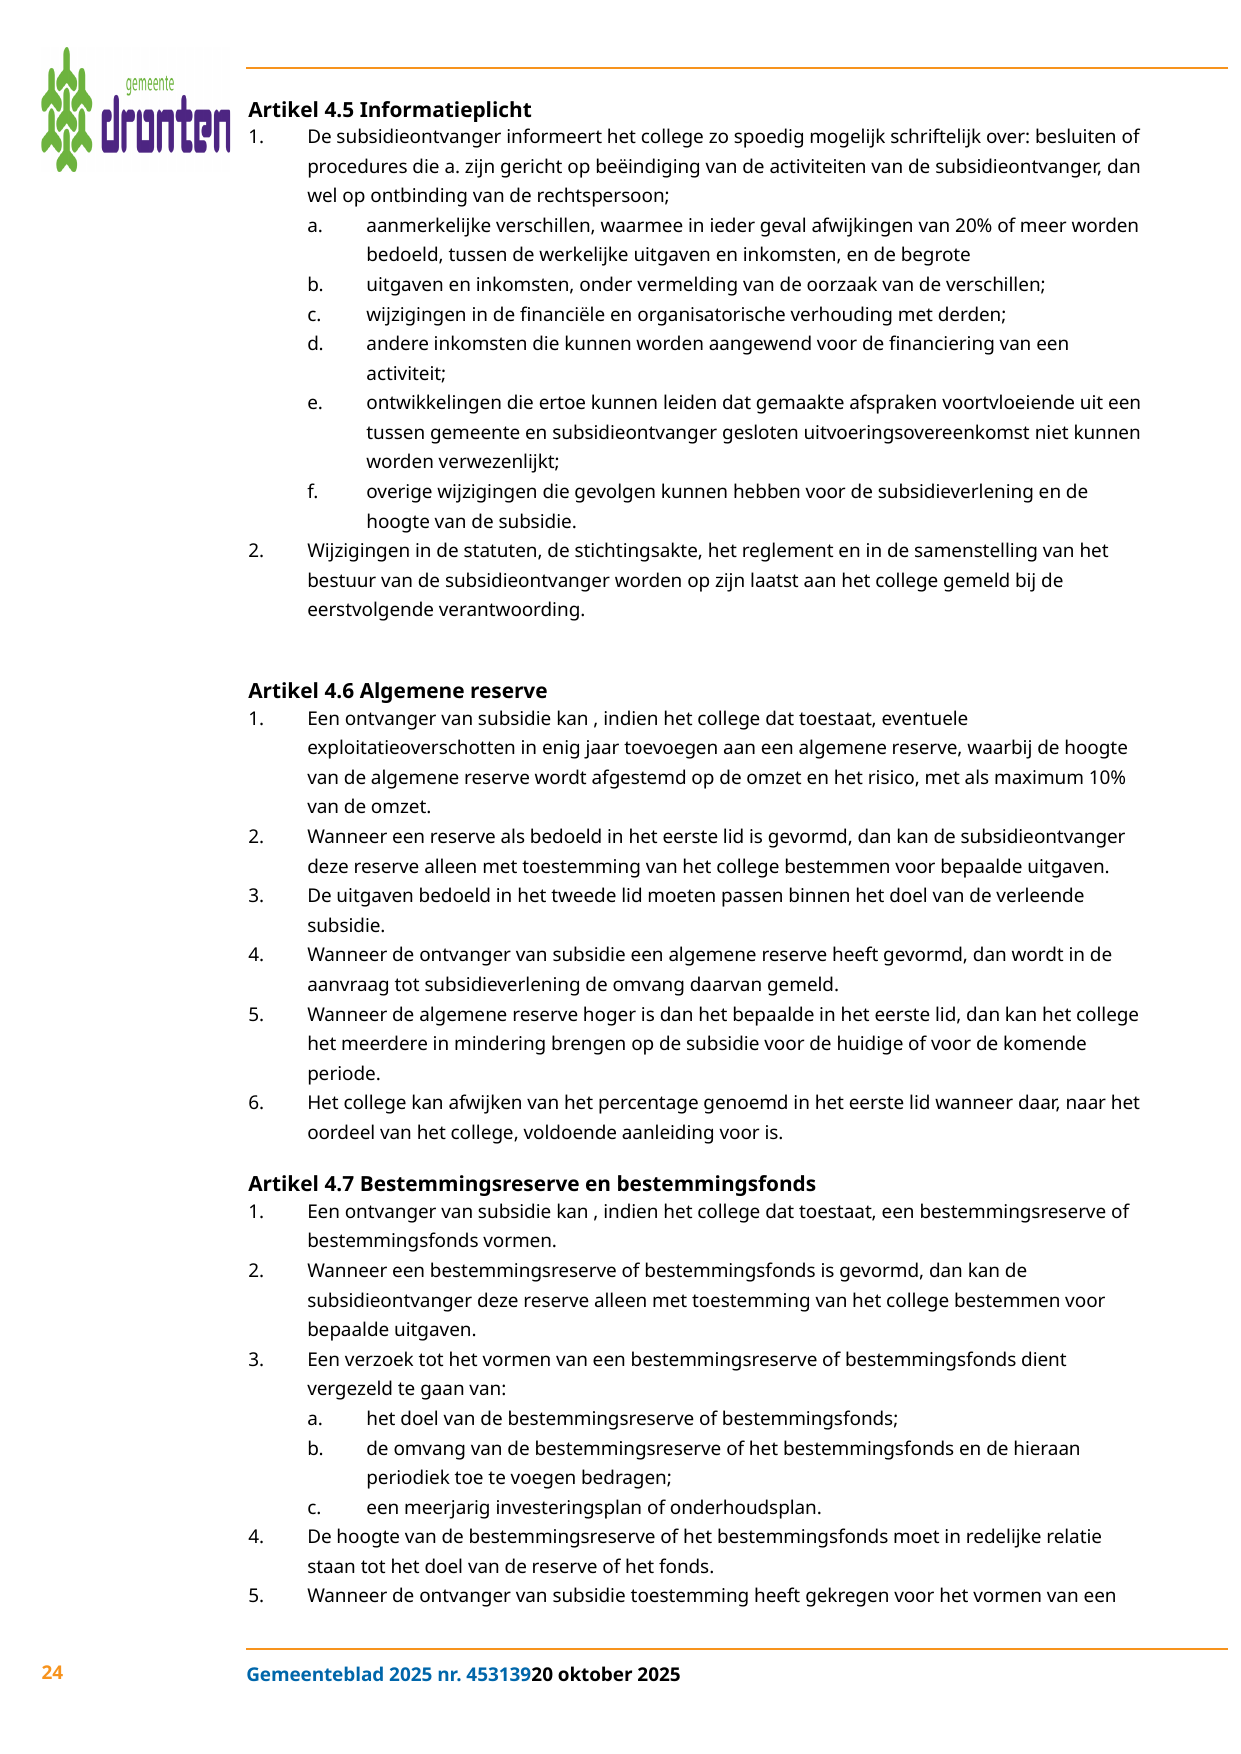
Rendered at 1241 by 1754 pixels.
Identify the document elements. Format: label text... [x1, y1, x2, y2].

list het doel van de bestemmingsreserve of bestemmingsfonds; [307, 1405, 1152, 1431]
list Wijzigingen in de statuten, de stichtingsakte, het reglement en in de samenstelling van het bestuur van de subsidieontvanger worden op zijn laatst aan het college gemeld bij de eerstvolgende verantwoording. [248, 537, 1152, 622]
list Een ontvanger van subsidie kan , indien het college dat toestaat, eventuele exploitatieoverschotten in enig jaar toevoegen aan een algemene reserve, waarbij de hoogte van de algemene reserve wordt afgestemd op de omzet en het risico, met als maximum 10% van de omzet. [248, 705, 1152, 819]
list ontwikkelingen die ertoe kunnen leiden dat gemaakte afspraken voortvloeiende uit een tussen gemeente en subsidieontvanger gesloten uitvoeringsovereenkomst niet kunnen worden verwezenlijkt; [307, 389, 1152, 474]
list wijzigingen in de financiële en organisatorische verhouding met derden; [307, 301, 1152, 326]
list overige wijzigingen die gevolgen kunnen hebben voor de subsidieverlening en de hoogte van de subsidie. [307, 478, 1152, 533]
list Een ontvanger van subsidie kan , indien het college dat toestaat, een bestemmingsreserve of bestemmingsfonds vormen. [248, 1198, 1152, 1253]
list De hoogte van de bestemmingsreserve of het bestemmingsfonds moet in redelijke relatie staan tot het doel van de reserve of het fonds. [248, 1523, 1152, 1579]
list een meerjarig investeringsplan of onderhoudsplan. [307, 1494, 1152, 1519]
list Het college kan afwijken van het percentage genoemd in het eerste lid wanneer daar, naar het oordeel van het college, voldoende aanleiding voor is. [248, 1089, 1152, 1145]
list de omvang van de bestemmingsreserve of het bestemmingsfonds en de hieraan periodiek toe te voegen bedragen; [307, 1435, 1152, 1490]
list De uitgaven bedoeld in het tweede lid moeten passen binnen het doel van de verleende subsidie. [248, 882, 1152, 938]
list De subsidieontvanger informeert het college zo spoedig mogelijk schriftelijk over: besluiten of procedures die a. zijn gericht op beëindiging van de activiteiten van de subsidieontvanger, dan wel op ontbinding van de rechtspersoon; [248, 123, 1152, 208]
list andere inkomsten die kunnen worden aangewend voor de financiering van een activiteit; [307, 330, 1152, 386]
list Wanneer een bestemmingsreserve of bestemmingsfonds is gevormd, dan kan de subsidieontvanger deze reserve alleen met toestemming van het college bestemmen voor bepaalde uitgaven. [248, 1257, 1152, 1342]
picture [41, 47, 231, 172]
text Artikel 4.5 Informatieplicht [248, 95, 1152, 123]
list Wanneer de algemene reserve hoger is dan het bepaalde in het eerste lid, dan kan het college het meerdere in mindering brengen op de subsidie voor de huidige of voor de komende periode. [248, 1001, 1152, 1086]
list Wanneer de ontvanger van subsidie een algemene reserve heeft gevormd, dan wordt in de aanvraag tot subsidieverlening de omvang daarvan gemeld. [248, 942, 1152, 997]
list Wanneer de ontvanger van subsidie toestemming heeft gekregen voor het vormen van een [248, 1583, 1152, 1608]
list uitgaven en inkomsten, onder vermelding van de oorzaak van de verschillen; [307, 271, 1152, 297]
list Een verzoek tot het vormen van een bestemmingsreserve of bestemmingsfonds dient vergezeld te gaan van: [248, 1346, 1152, 1401]
list aanmerkelijke verschillen, waarmee in ieder geval afwijkingen van 20% of meer worden bedoeld, tussen de werkelijke uitgaven en inkomsten, en de begrote [307, 212, 1152, 267]
text Artikel 4.6 Algemene reserve [248, 677, 1152, 705]
text Artikel 4.7 Bestemmingsreserve en bestemmingsfonds [248, 1169, 1152, 1198]
list Wanneer een reserve als bedoeld in het eerste lid is gevormd, dan kan de subsidieontvanger deze reserve alleen met toestemming van het college bestemmen voor bepaalde uitgaven. [248, 823, 1152, 879]
